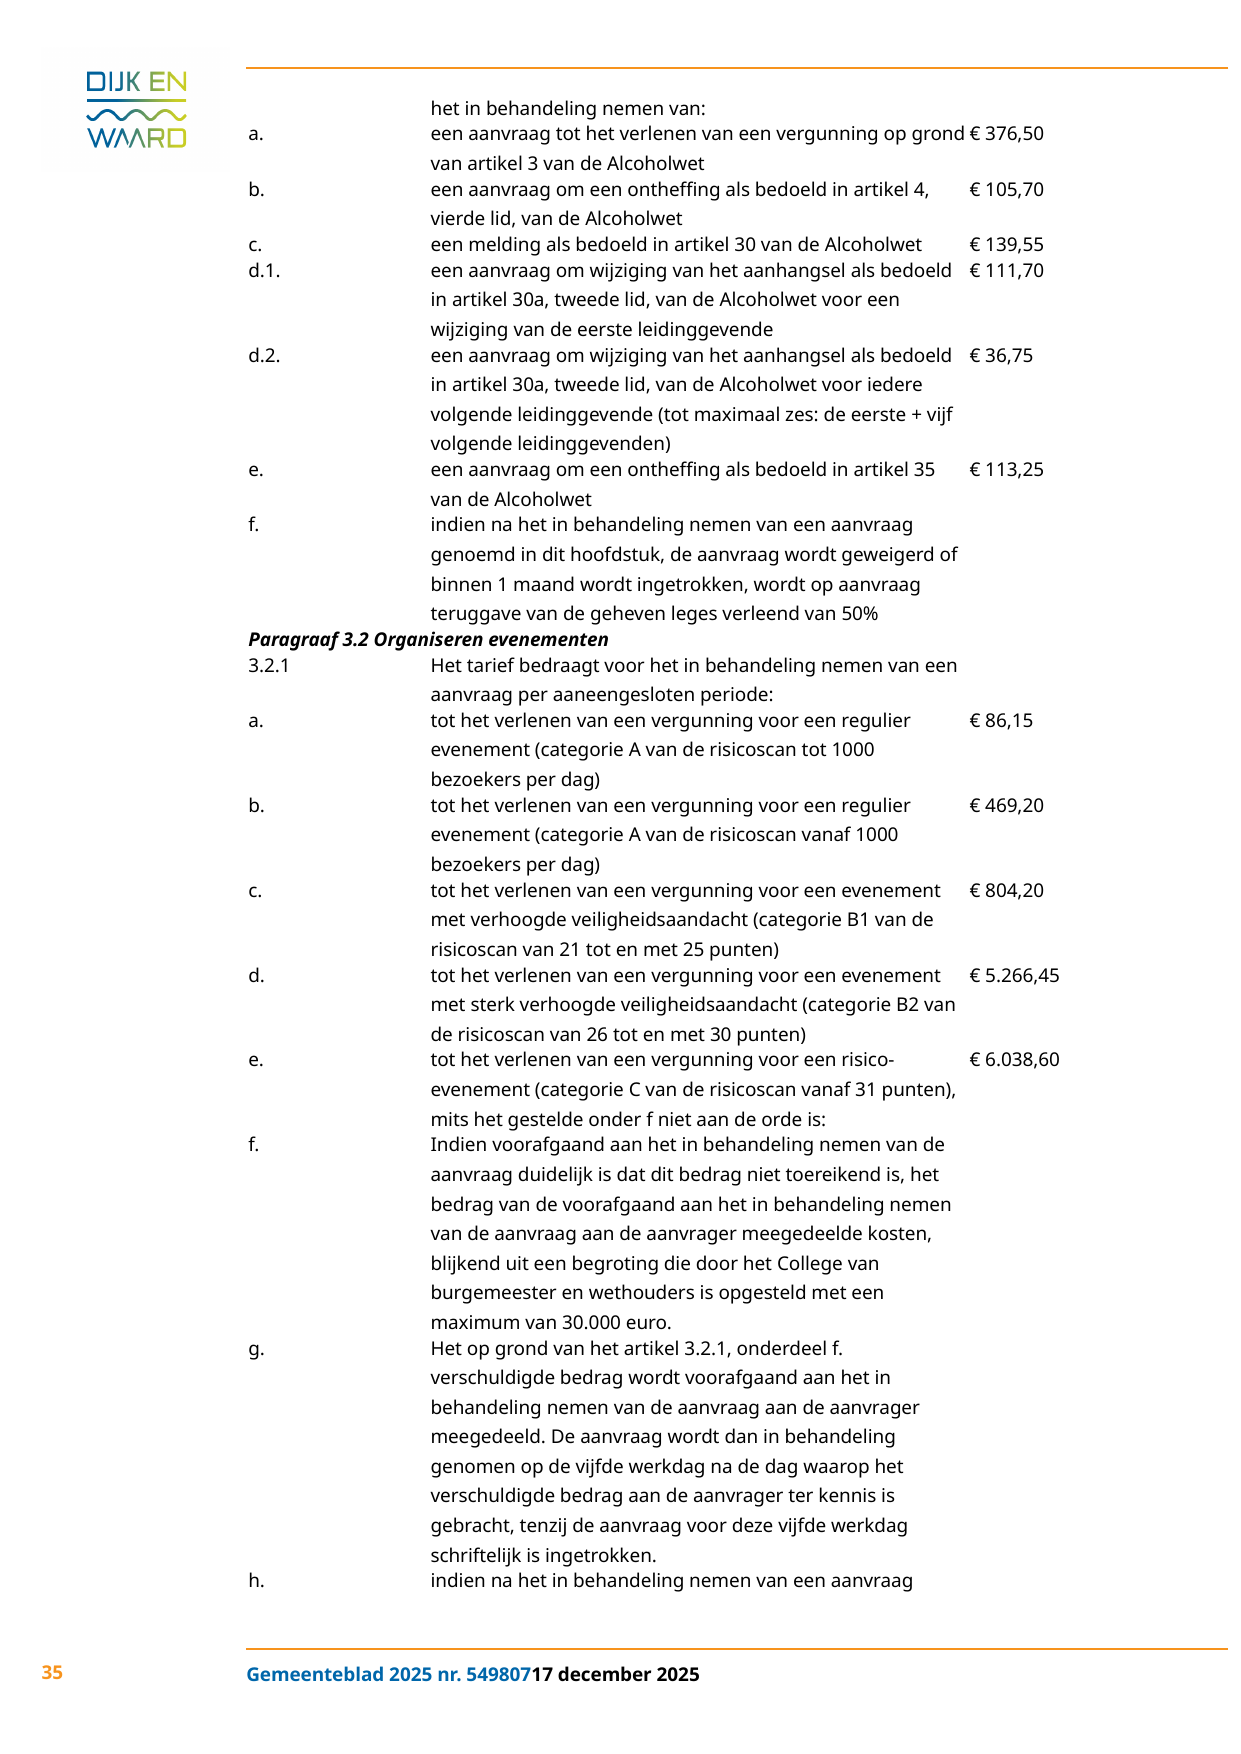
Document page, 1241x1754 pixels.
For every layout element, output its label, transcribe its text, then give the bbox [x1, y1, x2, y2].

table_cell tot het verlenen van een vergunning voor een evenement met verhoogde veiligheidsaandacht (categorie B1 van de risicoscan van 21 tot en met 25 punten) [430, 877, 969, 962]
table_cell € 5.266,45 [969, 962, 1152, 1047]
table_cell [969, 1335, 1152, 1568]
table_cell indien na het in behandeling nemen van een aanvraag genoemd in dit hoofdstuk, de aanvraag wordt geweigerd of binnen 1 maand wordt ingetrokken, wordt op aanvraag teruggave van de geheven leges verleend van 50% [430, 512, 969, 626]
table_cell Het tarief bedraagt voor het in behandeling nemen van een aanvraag per aaneengesloten periode: [430, 652, 969, 707]
table_cell € 139,55 [969, 231, 1152, 257]
table_cell een aanvraag om een ontheffing als bedoeld in artikel 35 van de Alcoholwet [430, 456, 969, 512]
table_cell d.1. [248, 257, 430, 342]
table_cell 3.2.1 [248, 652, 430, 707]
table_cell d. [248, 962, 430, 1047]
table_cell e. [248, 1047, 430, 1132]
table_cell tot het verlenen van een vergunning voor een regulier evenement (categorie A van de risicoscan tot 1000 bezoekers per dag) [430, 707, 969, 792]
table_cell [969, 95, 1152, 121]
table_cell g. [248, 1335, 430, 1568]
table_cell een aanvraag tot het verlenen van een vergunning op grond van artikel 3 van de Alcoholwet [430, 121, 969, 176]
table_cell een melding als bedoeld in artikel 30 van de Alcoholwet [430, 231, 969, 257]
table_cell Het op grond van het artikel 3.2.1, onderdeel f. verschuldigde bedrag wordt voorafgaand aan het in behandeling nemen van de aanvraag aan de aanvrager meegedeeld. De aanvraag wordt dan in behandeling genomen op de vijfde werkdag na de dag waarop het verschuldigde bedrag aan de aanvrager ter kennis is gebracht, tenzij de aanvraag voor deze vijfde werkdag schriftelijk is ingetrokken. [430, 1335, 969, 1568]
table_cell [248, 95, 430, 121]
table_cell tot het verlenen van een vergunning voor een regulier evenement (categorie A van de risicoscan vanaf 1000 bezoekers per dag) [430, 792, 969, 877]
table_cell een aanvraag om wijziging van het aanhangsel als bedoeld in artikel 30a, tweede lid, van de Alcoholwet voor een wijziging van de eerste leidinggevende [430, 257, 969, 342]
table_cell indien na het in behandeling nemen van een aanvraag [430, 1568, 969, 1593]
table_cell een aanvraag om wijziging van het aanhangsel als bedoeld in artikel 30a, tweede lid, van de Alcoholwet voor iedere volgende leidinggevende (tot maximaal zes: de eerste + vijf volgende leidinggevenden) [430, 342, 969, 456]
table_cell € 86,15 [969, 707, 1152, 792]
table_cell [969, 1568, 1152, 1593]
table_cell € 376,50 [969, 121, 1152, 176]
table_cell [969, 1132, 1152, 1335]
table_cell b. [248, 176, 430, 231]
picture [41, 47, 231, 172]
table_cell tot het verlenen van een vergunning voor een evenement met sterk verhoogde veiligheidsaandacht (categorie B2 van de risicoscan van 26 tot en met 30 punten) [430, 962, 969, 1047]
table_cell € 804,20 [969, 877, 1152, 962]
table_cell h. [248, 1568, 430, 1593]
table_cell € 105,70 [969, 176, 1152, 231]
table_cell f. [248, 1132, 430, 1335]
table_cell c. [248, 231, 430, 257]
table_cell Indien voorafgaand aan het in behandeling nemen van de aanvraag duidelijk is dat dit bedrag niet toereikend is, het bedrag van de voorafgaand aan het in behandeling nemen van de aanvraag aan de aanvrager meegedeelde kosten, blijkend uit een begroting die door het College van burgemeester en wethouders is opgesteld met een maximum van 30.000 euro. [430, 1132, 969, 1335]
table_cell d.2. [248, 342, 430, 456]
table_cell een aanvraag om een ontheffing als bedoeld in artikel 4, vierde lid, van de Alcoholwet [430, 176, 969, 231]
table_cell a. [248, 121, 430, 176]
table_cell [969, 652, 1152, 707]
table_cell b. [248, 792, 430, 877]
table_cell a. [248, 707, 430, 792]
table_cell € 469,20 [969, 792, 1152, 877]
table_cell € 6.038,60 [969, 1047, 1152, 1132]
table_cell [969, 512, 1152, 626]
table_cell het in behandeling nemen van: [430, 95, 969, 121]
table_cell e. [248, 456, 430, 512]
table_cell c. [248, 877, 430, 962]
table_cell Paragraaf 3.2 Organiseren evenementen [248, 626, 1152, 652]
table_cell € 36,75 [969, 342, 1152, 456]
table_cell € 113,25 [969, 456, 1152, 512]
table_cell € 111,70 [969, 257, 1152, 342]
table_cell f. [248, 512, 430, 626]
table_cell tot het verlenen van een vergunning voor een risico-evenement (categorie C van de risicoscan vanaf 31 punten), mits het gestelde onder f niet aan de orde is: [430, 1047, 969, 1132]
